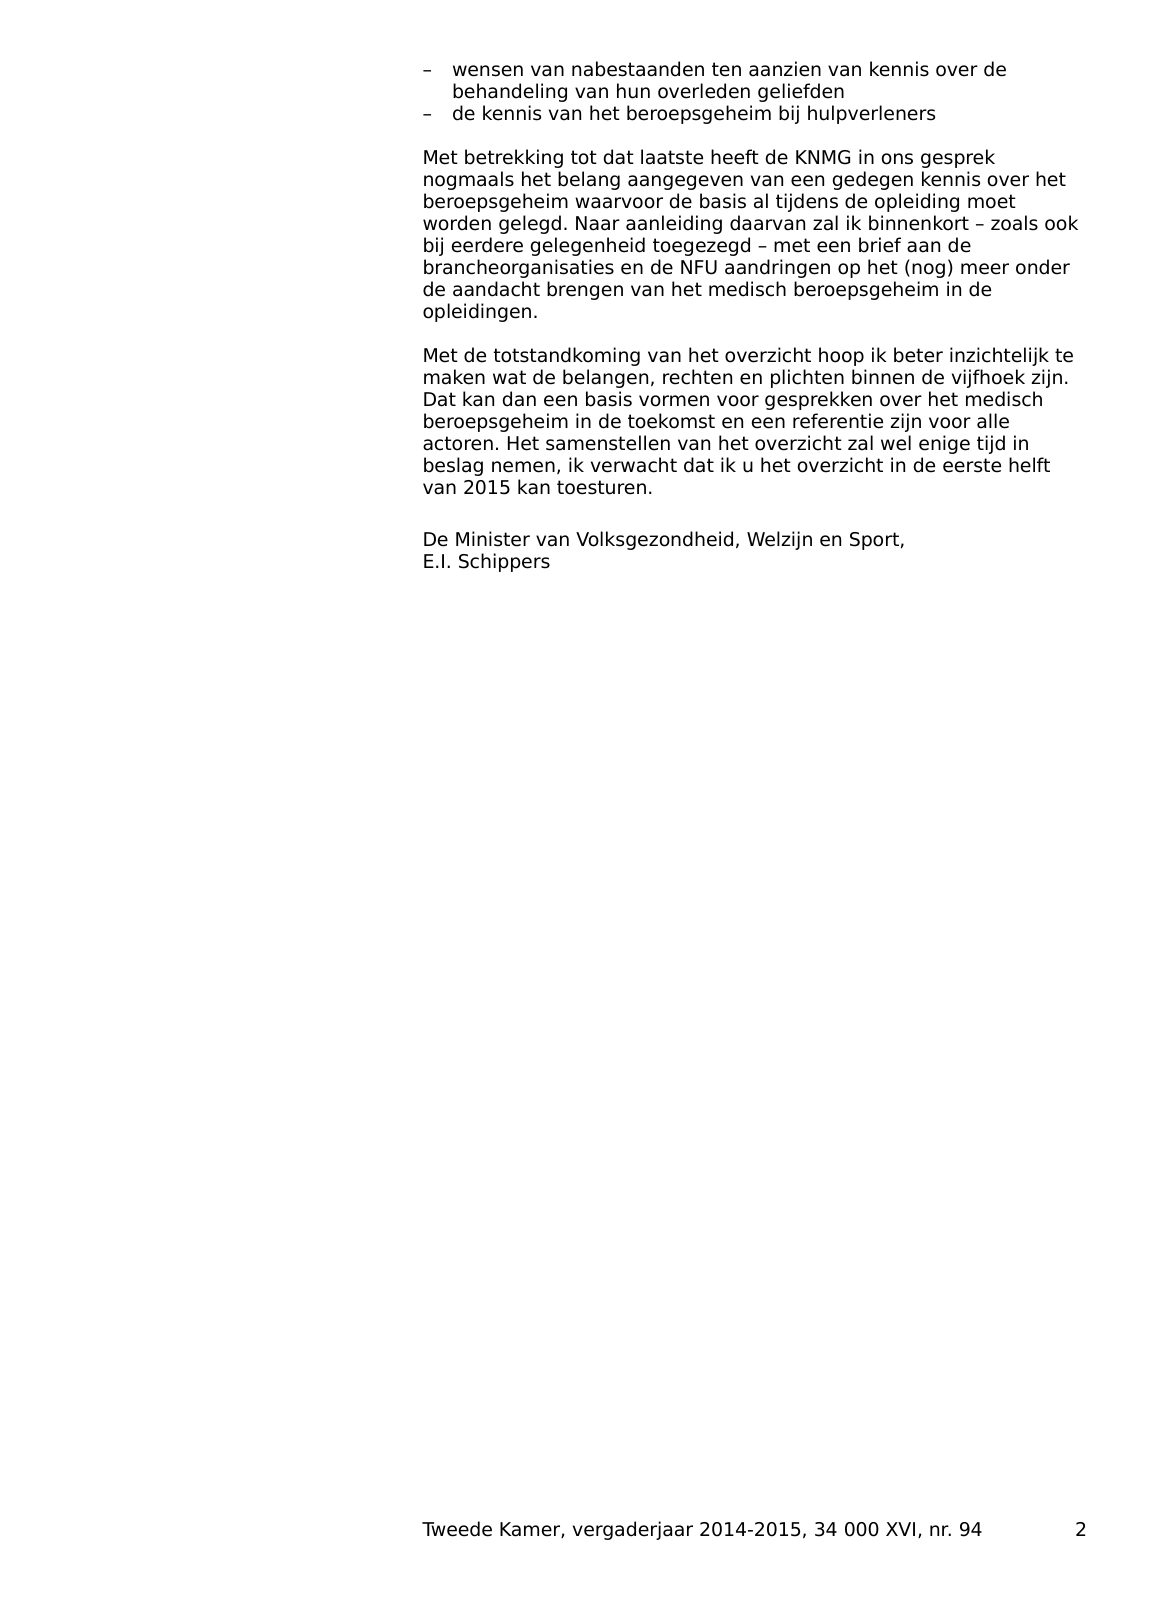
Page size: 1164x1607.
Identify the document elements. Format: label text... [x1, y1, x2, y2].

text Met de totstandkoming van het overzicht hoop ik beter inzichtelijk te maken wat de belangen, rechten en plichten binnen de vijfhoek zijn. Dat kan dan een basis vormen voor gesprekken over het medisch beroepsgeheim in de toekomst en een referentie zijn voor alle actoren. Het samenstellen van het overzicht zal wel enige tijd in beslag nemen, ik verwacht dat ik u het overzicht in de eerste helft van 2015 kan toesturen. [422, 345, 1087, 499]
text – de kennis van het beroepsgeheim bij hulpverleners [422, 103, 1087, 125]
text Met betrekking tot dat laatste heeft de KNMG in ons gesprek nogmaals het belang aangegeven van een gedegen kennis over het beroepsgeheim waarvoor de basis al tijdens de opleiding moet worden gelegd. Naar aanleiding daarvan zal ik binnenkort – zoals ook bij eerdere gelegenheid toegezegd – met een brief aan de brancheorganisaties en de NFU aandringen op het (nog) meer onder de aandacht brengen van het medisch beroepsgeheim in de opleidingen. [422, 147, 1087, 323]
text – wensen van nabestaanden ten aanzien van kennis over de behandeling van hun overleden geliefden [422, 59, 1087, 103]
text De Minister van Volksgezondheid, Welzijn en Sport, E.I. Schippers [422, 529, 1087, 573]
